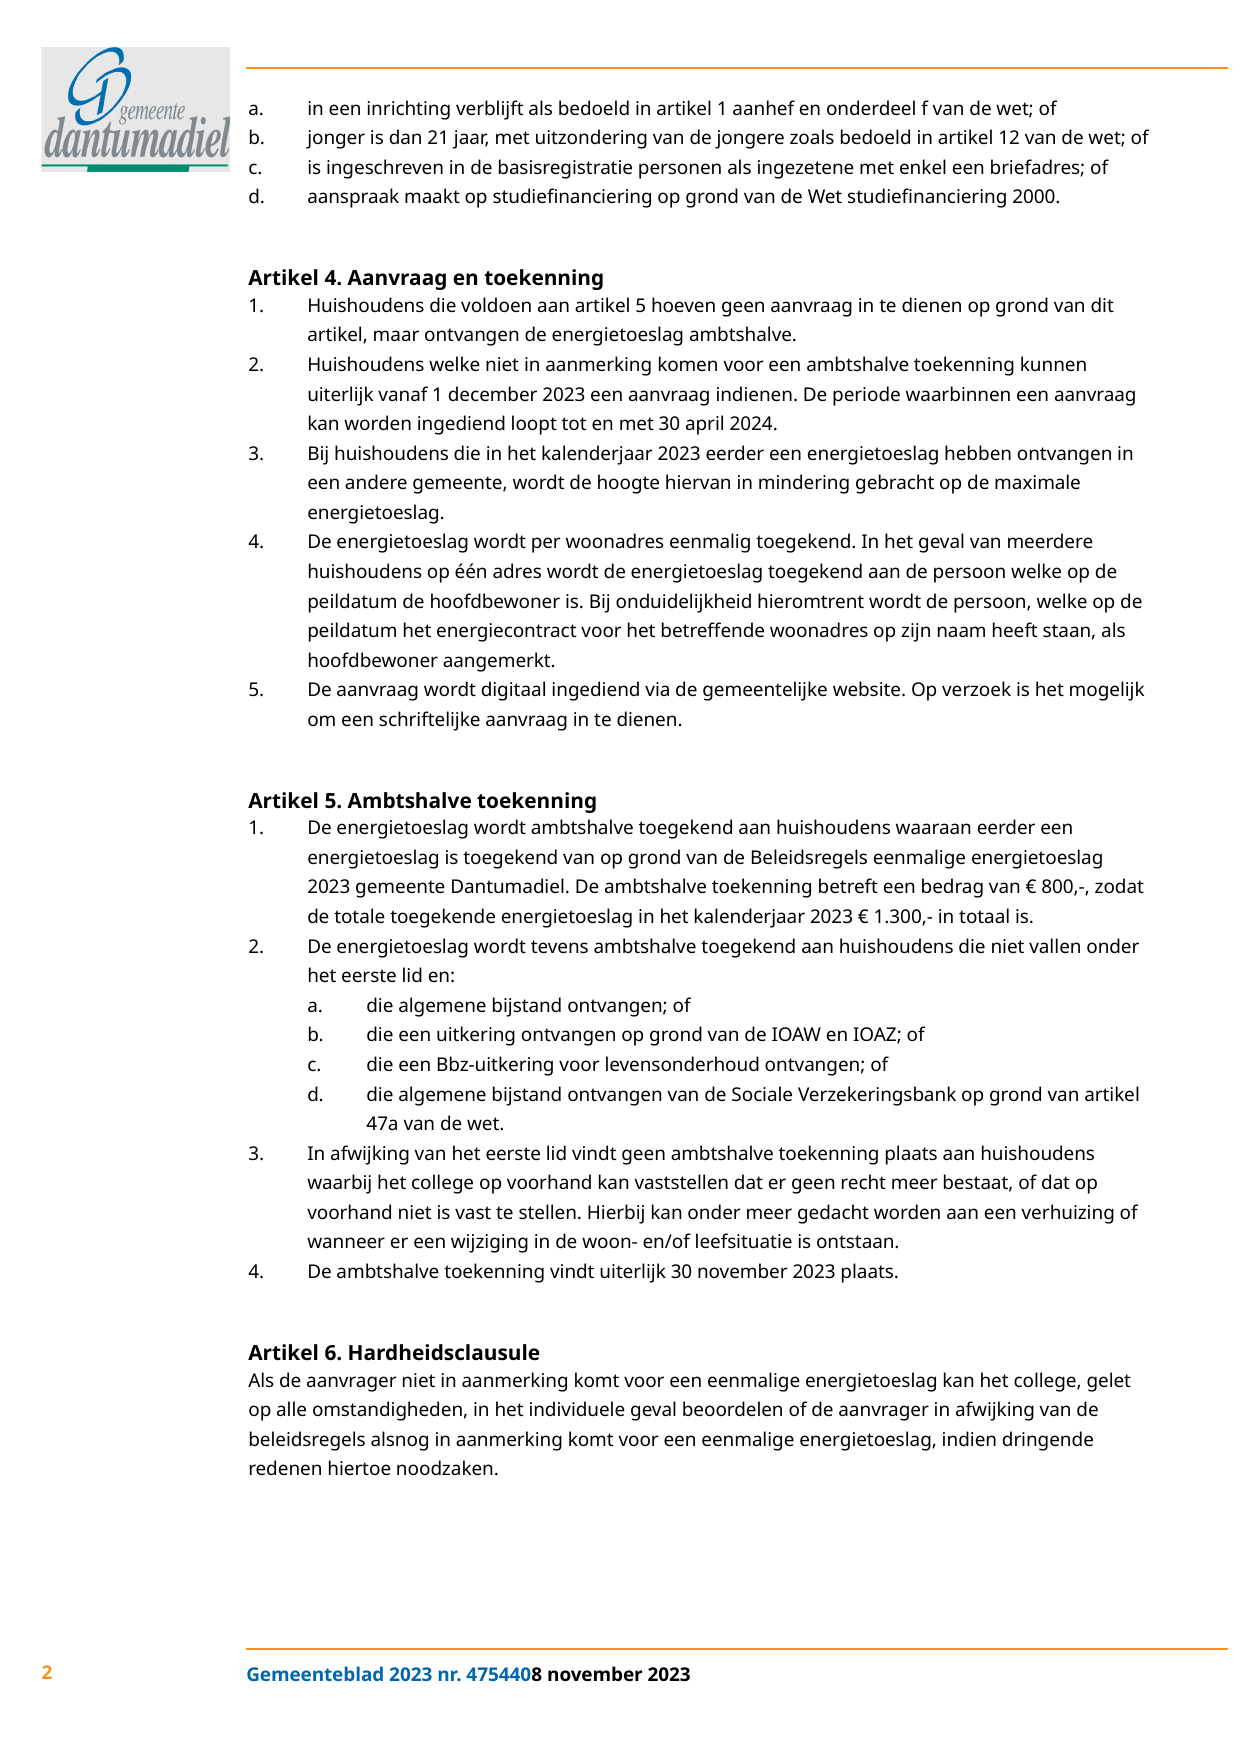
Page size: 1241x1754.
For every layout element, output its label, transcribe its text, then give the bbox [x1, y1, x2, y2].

picture [41, 47, 231, 172]
list aanspraak maakt op studiefinanciering op grond van de Wet studiefinanciering 2000. [248, 183, 1152, 209]
text Artikel 6. Hardheidsclausule [248, 1338, 1152, 1367]
list Huishoudens die voldoen aan artikel 5 hoeven geen aanvraag in te dienen op grond van dit artikel, maar ontvangen de energietoeslag ambtshalve. [248, 292, 1152, 347]
list Huishoudens welke niet in aanmerking komen voor een ambtshalve toekenning kunnen uiterlijk vanaf 1 december 2023 een aanvraag indienen. De periode waarbinnen een aanvraag kan worden ingediend loopt tot en met 30 april 2024. [248, 351, 1152, 436]
list De energietoeslag wordt tevens ambtshalve toegekend aan huishoudens die niet vallen onder het eerste lid en: [248, 933, 1152, 988]
list De ambtshalve toekenning vindt uiterlijk 30 november 2023 plaats. [248, 1258, 1152, 1284]
list De aanvraag wordt digitaal ingediend via de gemeentelijke website. Op verzoek is het mogelijk om een schriftelijke aanvraag in te dienen. [248, 677, 1152, 732]
list die een uitkering ontvangen op grond van de IOAW en IOAZ; of [307, 1022, 1152, 1047]
text Als de aanvrager niet in aanmerking komt voor een eenmalige energietoeslag kan het college, gelet op alle omstandigheden, in het individuele geval beoordelen of de aanvrager in afwijking van de beleidsregels alsnog in aanmerking komt voor een eenmalige energietoeslag, indien dringende redenen hiertoe noodzaken. [248, 1367, 1152, 1481]
text Artikel 5. Ambtshalve toekenning [248, 786, 1152, 814]
list Bij huishoudens die in het kalenderjaar 2023 eerder een energietoeslag hebben ontvangen in een andere gemeente, wordt de hoogte hiervan in mindering gebracht op de maximale energietoeslag. [248, 440, 1152, 525]
text Artikel 4. Aanvraag en toekenning [248, 263, 1152, 292]
list die een Bbz-uitkering voor levensonderhoud ontvangen; of [307, 1051, 1152, 1077]
list in een inrichting verblijft als bedoeld in artikel 1 aanhef en onderdeel f van de wet; of [248, 95, 1152, 121]
list jonger is dan 21 jaar, met uitzondering van de jongere zoals bedoeld in artikel 12 van de wet; of [248, 124, 1152, 150]
list die algemene bijstand ontvangen van de Sociale Verzekeringsbank op grond van artikel 47a van de wet. [307, 1081, 1152, 1136]
list De energietoeslag wordt per woonadres eenmalig toegekend. In het geval van meerdere huishoudens op één adres wordt de energietoeslag toegekend aan de persoon welke op de peildatum de hoofdbewoner is. Bij onduidelijkheid hieromtrent wordt de persoon, welke op de peildatum het energiecontract voor het betreffende woonadres op zijn naam heeft staan, als hoofdbewoner aangemerkt. [248, 529, 1152, 673]
list De energietoeslag wordt ambtshalve toegekend aan huishoudens waaraan eerder een energietoeslag is toegekend van op grond van de Beleidsregels eenmalige energietoeslag 2023 gemeente Dantumadiel. De ambtshalve toekenning betreft een bedrag van € 800,-, zodat de totale toegekende energietoeslag in het kalenderjaar 2023 € 1.300,- in totaal is. [248, 814, 1152, 929]
list is ingeschreven in de basisregistratie personen als ingezetene met enkel een briefadres; of [248, 154, 1152, 180]
list die algemene bijstand ontvangen; of [307, 992, 1152, 1018]
list In afwijking van het eerste lid vindt geen ambtshalve toekenning plaats aan huishoudens waarbij het college op voorhand kan vaststellen dat er geen recht meer bestaat, of dat op voorhand niet is vast te stellen. Hierbij kan onder meer gedacht worden aan een verhuizing of wanneer er een wijziging in de woon- en/of leefsituatie is ontstaan. [248, 1140, 1152, 1254]
